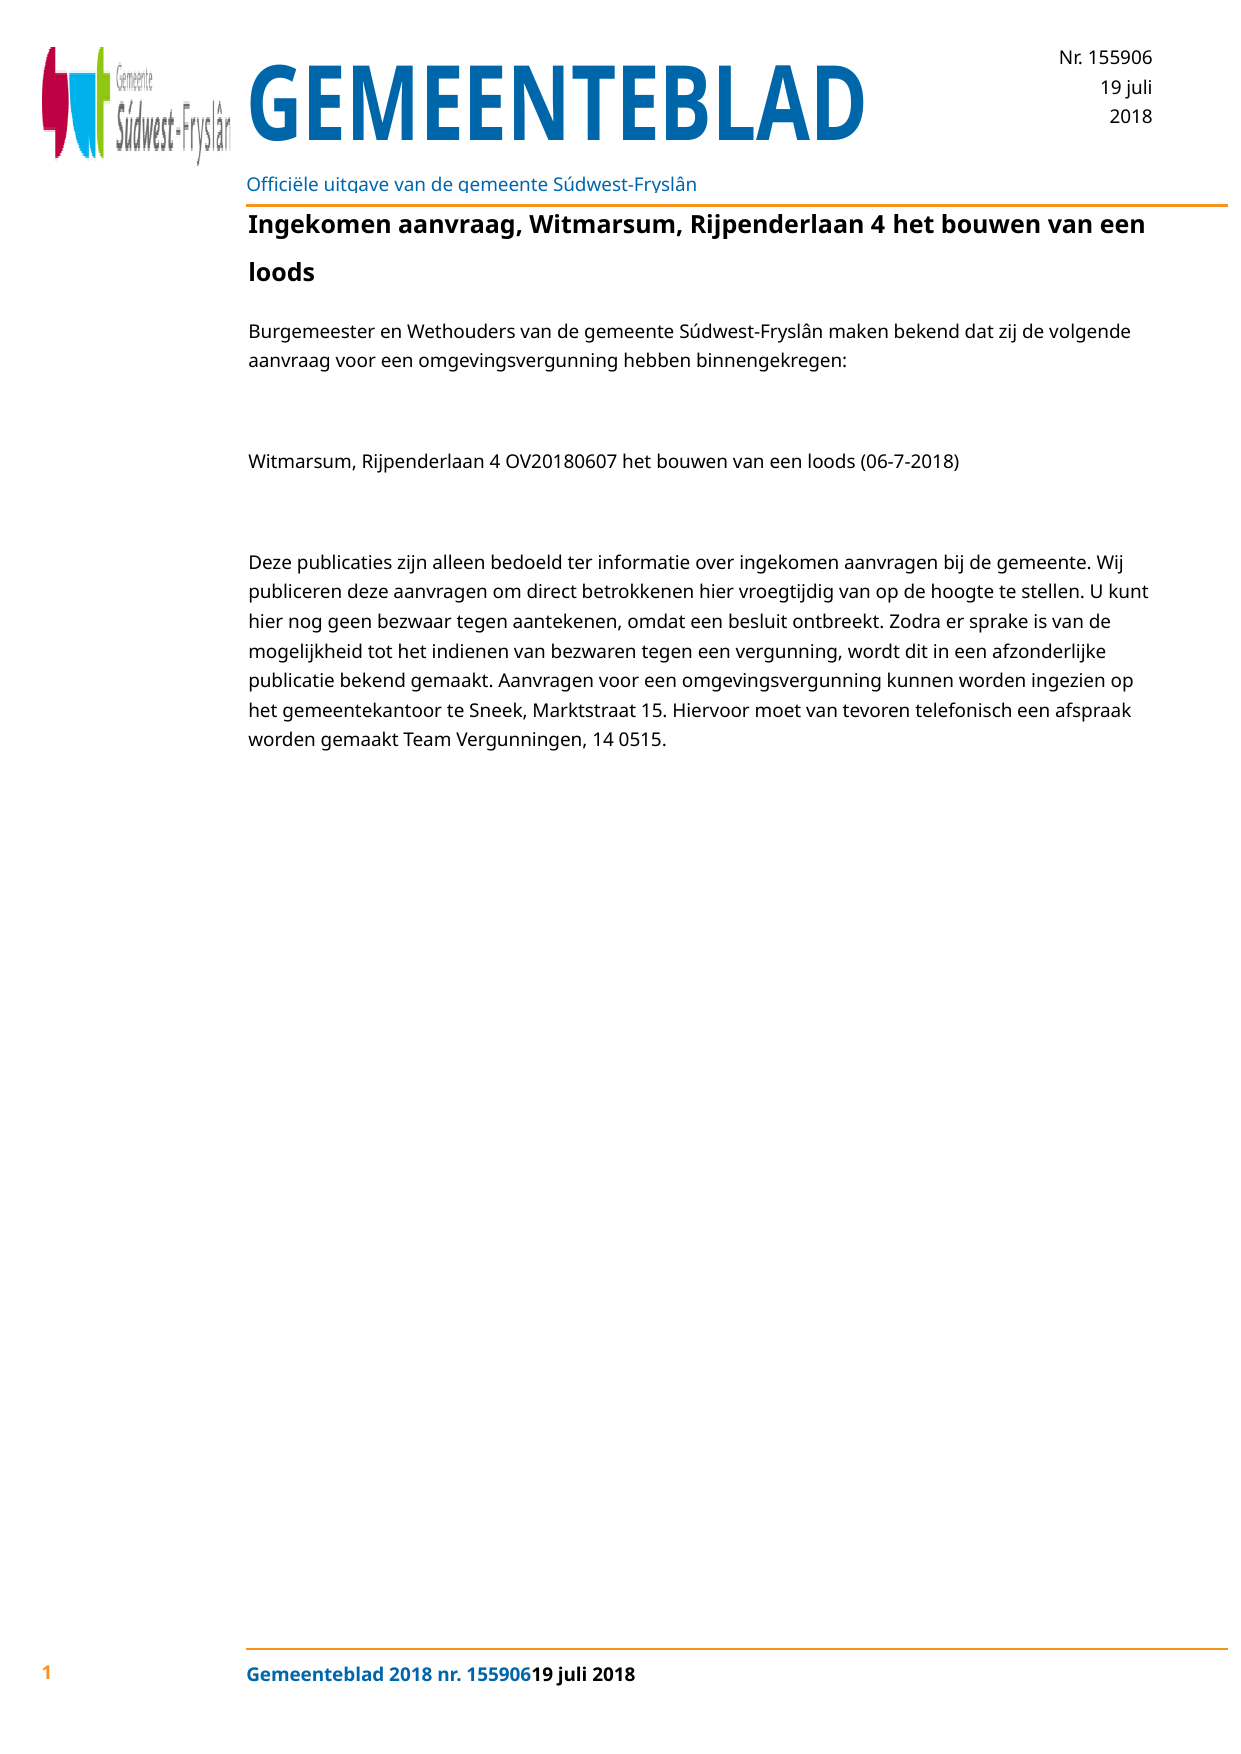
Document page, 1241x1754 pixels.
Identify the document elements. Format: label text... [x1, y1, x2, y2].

text Burgemeester en Wethouders van de gemeente Súdwest-Fryslân maken bekend dat zij de volgende aanvraag voor een omgevingsvergunning hebben binnengekregen: [248, 318, 1152, 373]
text Ingekomen aanvraag, Witmarsum, Rijpenderlaan 4 het bouwen van een loods [248, 207, 1152, 288]
picture [41, 47, 231, 172]
text Witmarsum, Rijpenderlaan 4 OV20180607 het bouwen van een loods (06-7-2018) [248, 448, 1152, 474]
text Deze publicaties zijn alleen bedoeld ter informatie over ingekomen aanvragen bij de gemeente. Wij publiceren deze aanvragen om direct betrokkenen hier vroegtijdig van op de hoogte te stellen. U kunt hier nog geen bezwaar tegen aantekenen, omdat een besluit ontbreekt. Zodra er sprake is van de mogelijkheid tot het indienen van bezwaren tegen een vergunning, wordt dit in een afzonderlijke publicatie bekend gemaakt. Aanvragen voor een omgevingsvergunning kunnen worden ingezien op het gemeentekantoor te Sneek, Marktstraat 15. Hiervoor moet van tevoren telefonisch een afspraak worden gemaakt Team Vergunningen, 14 0515. [248, 549, 1152, 752]
